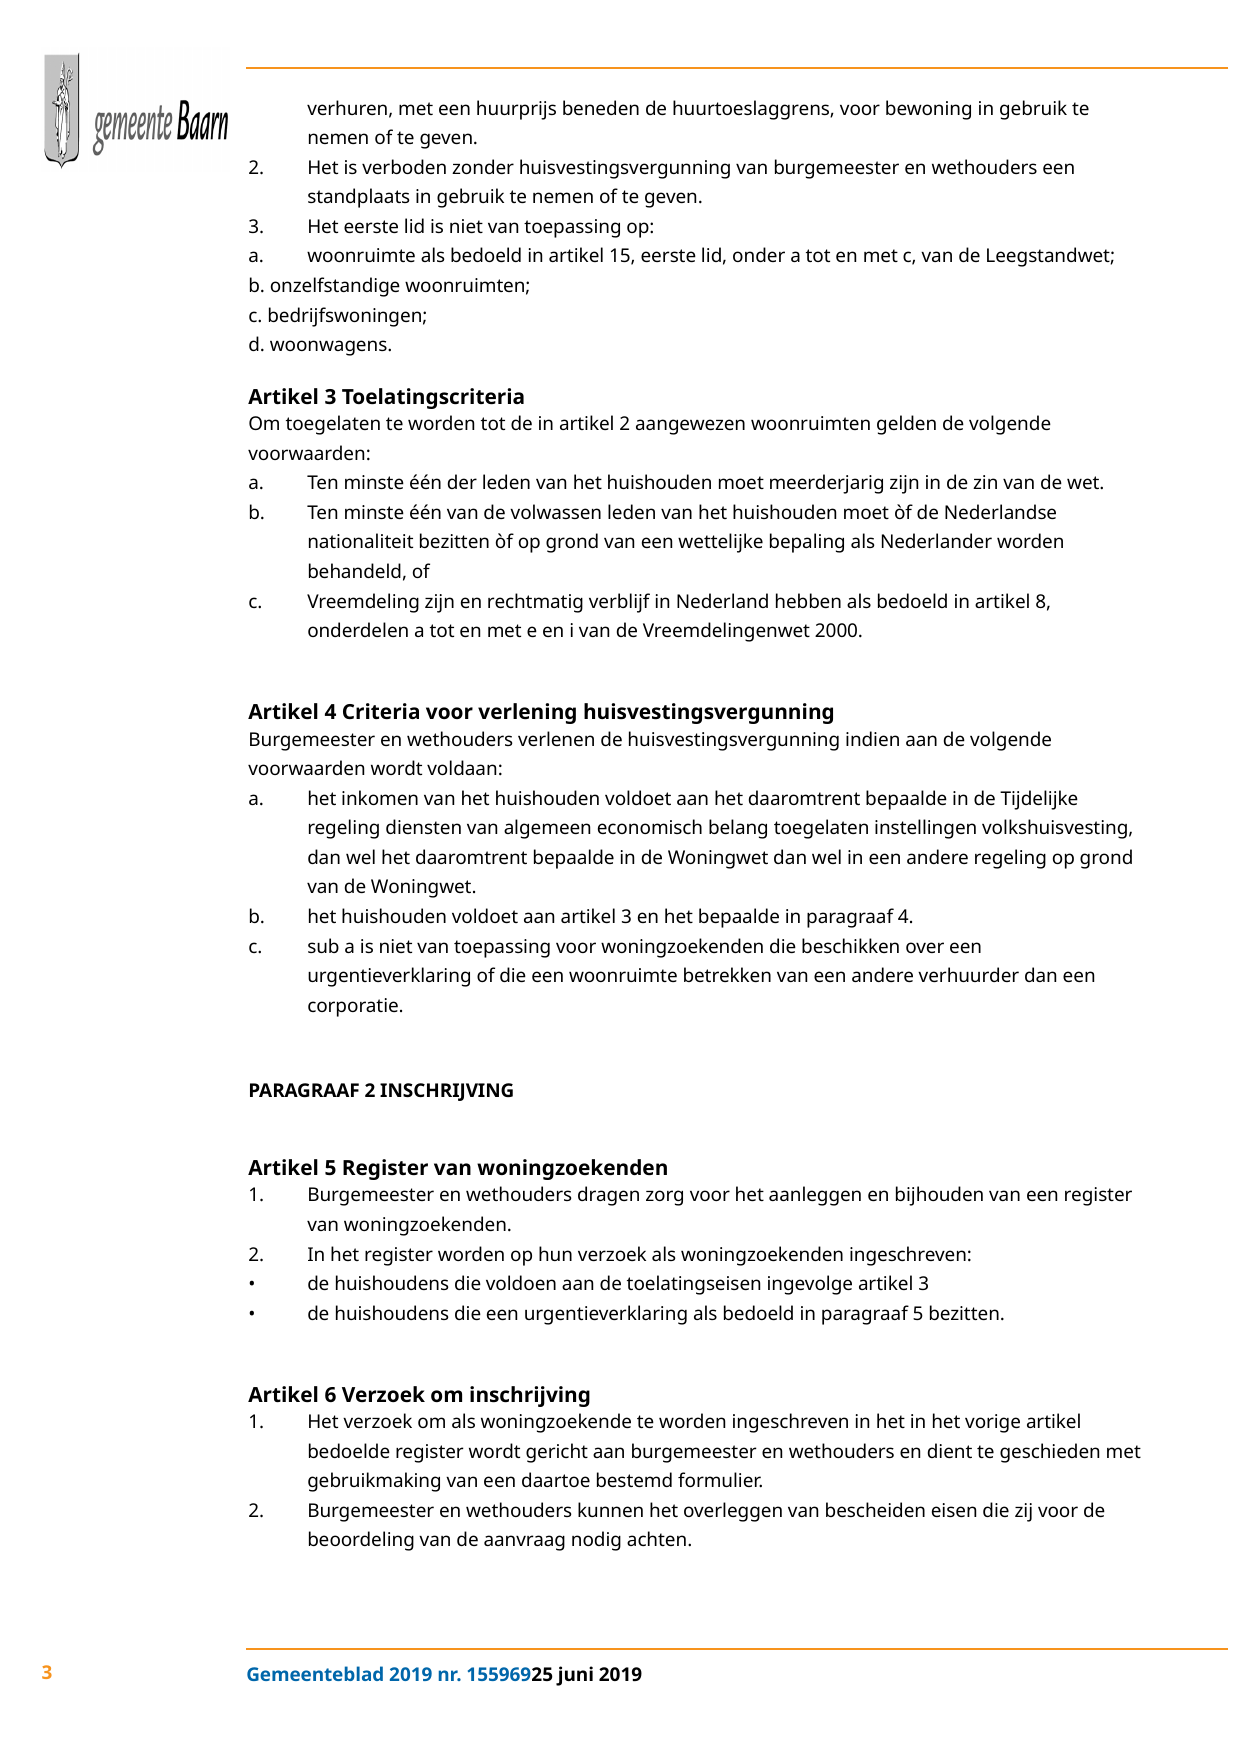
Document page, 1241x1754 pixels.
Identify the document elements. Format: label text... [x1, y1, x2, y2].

picture [41, 47, 231, 172]
text Artikel 5 Register van woningzoekenden [248, 1153, 1152, 1182]
list Vreemdeling zijn en rechtmatig verblijf in Nederland hebben als bedoeld in artikel 8, onderdelen a tot en met e en i van de Vreemdelingenwet 2000. [248, 588, 1152, 643]
text Om toegelaten te worden tot de in artikel 2 aangewezen woonruimten gelden de volgende voorwaarden: [248, 410, 1152, 466]
list In het register worden op hun verzoek als woningzoekenden ingeschreven: [248, 1241, 1152, 1266]
list verhuren, met een huurprijs beneden de huurtoeslaggrens, voor bewoning in gebruik te nemen of te geven. [248, 95, 1152, 150]
text Artikel 3 Toelatingscriteria [248, 382, 1152, 410]
text c. bedrijfswoningen; [248, 302, 1152, 328]
list het inkomen van het huishouden voldoet aan het daaromtrent bepaalde in de Tijdelijke regeling diensten van algemeen economisch belang toegelaten instellingen volkshuisvesting, dan wel het daaromtrent bepaalde in de Woningwet dan wel in een andere regeling op grond van de Woningwet. [248, 785, 1152, 899]
list Het verzoek om als woningzoekende te worden ingeschreven in het in het vorige artikel bedoelde register wordt gericht aan burgemeester en wethouders en dient te geschieden met gebruikmaking van een daartoe bestemd formulier. [248, 1408, 1152, 1493]
list Burgemeester en wethouders dragen zorg voor het aanleggen en bijhouden van een register van woningzoekenden. [248, 1182, 1152, 1237]
text d. woonwagens. [248, 331, 1152, 357]
list Het is verboden zonder huisvestingsvergunning van burgemeester en wethouders een standplaats in gebruik te nemen of te geven. [248, 154, 1152, 209]
text b. onzelfstandige woonruimten; [248, 272, 1152, 298]
list Burgemeester en wethouders kunnen het overleggen van bescheiden eisen die zij voor de beoordeling van de aanvraag nodig achten. [248, 1497, 1152, 1552]
list Ten minste één der leden van het huishouden moet meerderjarig zijn in de zin van de wet. [248, 469, 1152, 495]
list sub a is niet van toepassing voor woningzoekenden die beschikken over een urgentieverklaring of die een woonruimte betrekken van een andere verhuurder dan een corporatie. [248, 933, 1152, 1018]
text Artikel 4 Criteria voor verlening huisvestingsvergunning [248, 697, 1152, 726]
text PARAGRAAF 2 INSCHRIJVING [248, 1077, 1152, 1103]
text Artikel 6 Verzoek om inschrijving [248, 1380, 1152, 1408]
list Het eerste lid is niet van toepassing op: [248, 213, 1152, 239]
list het huishouden voldoet aan artikel 3 en het bepaalde in paragraaf 4. [248, 903, 1152, 929]
text Burgemeester en wethouders verlenen de huisvestingsvergunning indien aan de volgende voorwaarden wordt voldaan: [248, 726, 1152, 781]
list woonruimte als bedoeld in artikel 15, eerste lid, onder a tot en met c, van de Leegstandwet; [248, 243, 1152, 268]
list Ten minste één van de volwassen leden van het huishouden moet òf de Nederlandse nationaliteit bezitten òf op grond van een wettelijke bepaling als Nederlander worden behandeld, of [248, 499, 1152, 584]
list de huishoudens die een urgentieverklaring als bedoeld in paragraaf 5 bezitten. [248, 1300, 1152, 1326]
list de huishoudens die voldoen aan de toelatingseisen ingevolge artikel 3 [248, 1270, 1152, 1296]
